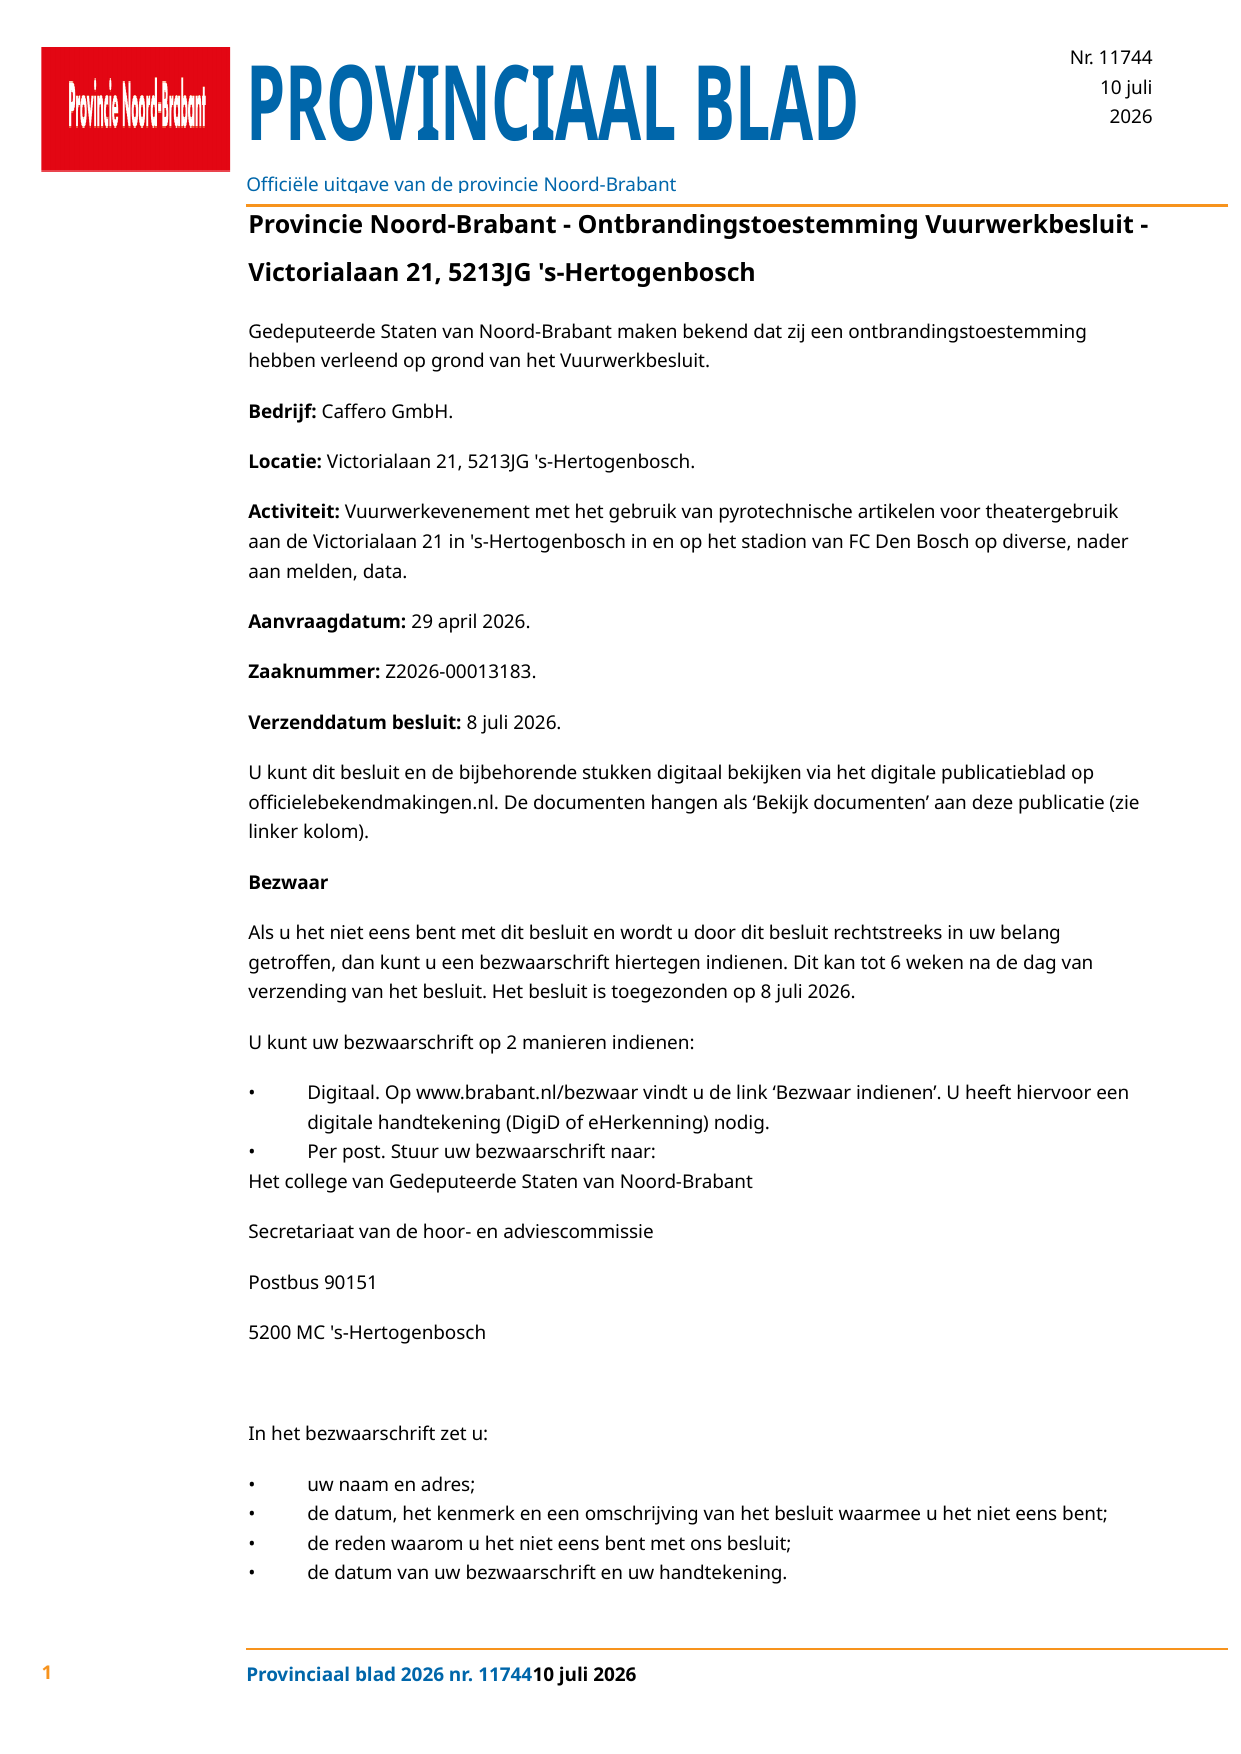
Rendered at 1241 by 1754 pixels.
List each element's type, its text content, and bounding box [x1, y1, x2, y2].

text Als u het niet eens bent met dit besluit en wordt u door dit besluit rechtstreeks in uw belang getroffen, dan kunt u een bezwaarschrift hiertegen indienen. Dit kan tot 6 weken na de dag van verzending van het besluit. Het besluit is toegezonden op 8 juli 2026. [248, 919, 1152, 1004]
text Zaaknummer: Z2026-00013183. [248, 659, 1152, 684]
text Verzenddatum besluit: 8 juli 2026. [248, 709, 1152, 735]
list de reden waarom u het niet eens bent met ons besluit; [248, 1530, 1152, 1556]
text Aanvraagdatum: 29 april 2026. [248, 608, 1152, 634]
text Secretariaat van de hoor- en adviescommissie [248, 1219, 1152, 1244]
text In het bezwaarschrift zet u: [248, 1420, 1152, 1446]
text Activiteit: Vuurwerkevenement met het gebruik van pyrotechnische artikelen voor theatergebruik aan de Victorialaan 21 in 's-Hertogenbosch in en op het stadion van FC Den Bosch op diverse, nader aan melden, data. [248, 499, 1152, 584]
text U kunt uw bezwaarschrift op 2 manieren indienen: [248, 1029, 1152, 1055]
text Bezwaar [248, 869, 1152, 895]
list Digitaal. Op www.brabant.nl/bezwaar vindt u de link ‘Bezwaar indienen’. U heeft hiervoor een digitale handtekening (DigiD of eHerkenning) nodig. [248, 1079, 1152, 1135]
list Per post. Stuur uw bezwaarschrift naar: [248, 1139, 1152, 1164]
picture [41, 47, 231, 172]
text Het college van Gedeputeerde Staten van Noord-Brabant [248, 1168, 1152, 1194]
list de datum, het kenmerk en een omschrijving van het besluit waarmee u het niet eens bent; [248, 1500, 1152, 1526]
text Provincie Noord-Brabant - Ontbrandingstoestemming Vuurwerkbesluit - Victorialaan 21, 5213JG 's-Hertogenbosch [248, 207, 1152, 288]
text Bedrijf: Caffero GmbH. [248, 398, 1152, 424]
text 5200 MC 's‑Hertogenbosch [248, 1319, 1152, 1345]
text Postbus 90151 [248, 1269, 1152, 1295]
text U kunt dit besluit en de bijbehorende stukken digitaal bekijken via het digitale publicatieblad op officielebekendmakingen.nl. De documenten hangen als ‘Bekijk documenten’ aan deze publicatie (zie linker kolom). [248, 759, 1152, 844]
list de datum van uw bezwaarschrift en uw handtekening. [248, 1559, 1152, 1585]
text Gedeputeerde Staten van Noord-Brabant maken bekend dat zij een ontbrandingstoestemming hebben verleend op grond van het Vuurwerkbesluit. [248, 318, 1152, 373]
text Locatie: Victorialaan 21, 5213JG 's-Hertogenbosch. [248, 448, 1152, 474]
list uw naam en adres; [248, 1471, 1152, 1497]
